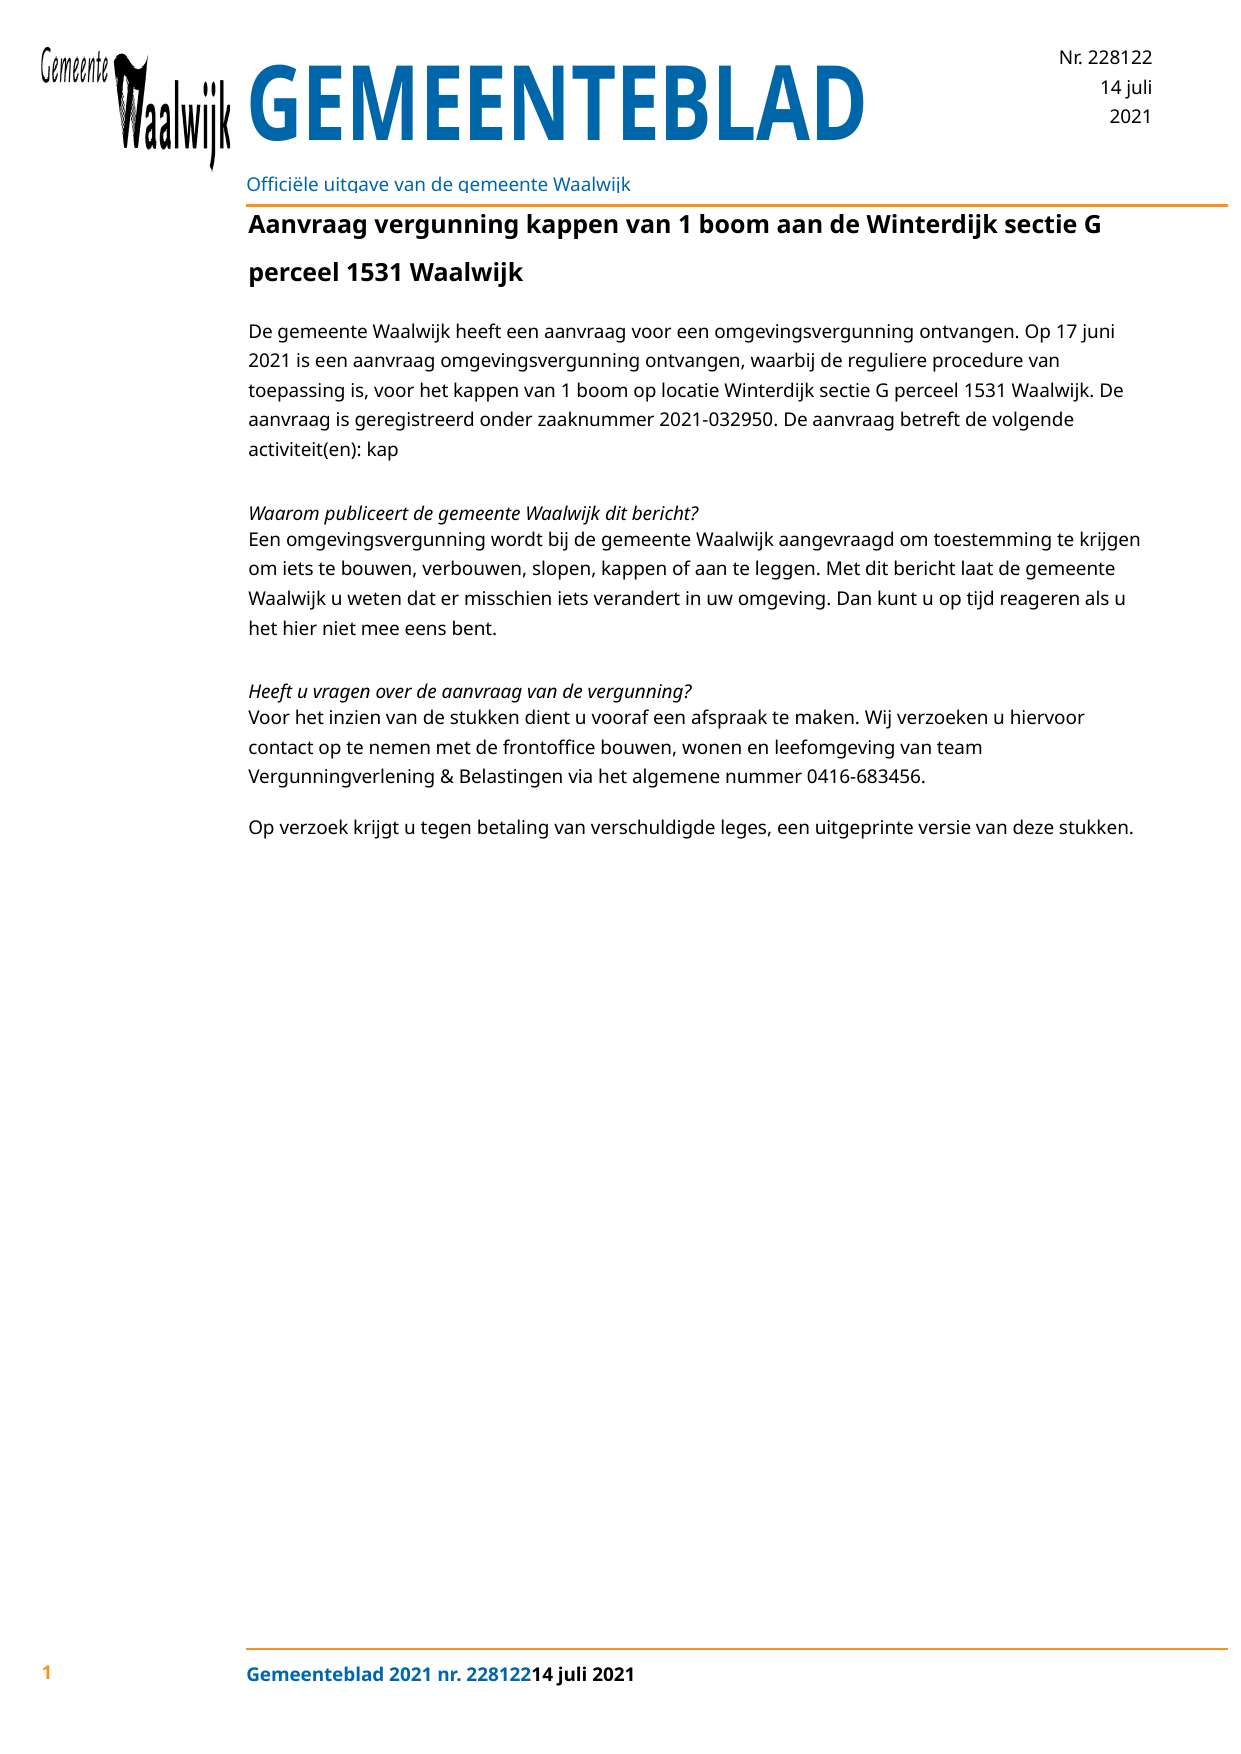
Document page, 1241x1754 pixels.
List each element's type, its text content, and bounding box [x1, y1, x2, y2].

picture [41, 47, 231, 172]
text Voor het inzien van de stukken dient u vooraf een afspraak te maken. Wij verzoeken u hiervoor contact op te nemen met de frontoffice bouwen, wonen en leefomgeving van team Vergunningverlening & Belastingen via het algemene nummer 0416-683456. [248, 704, 1152, 789]
text Waarom publiceert de gemeente Waalwijk dit bericht? [248, 500, 1152, 526]
text Aanvraag vergunning kappen van 1 boom aan de Winterdijk sectie G perceel 1531 Waalwijk [248, 207, 1152, 288]
text De gemeente Waalwijk heeft een aanvraag voor een omgevingsvergunning ontvangen. Op 17 juni 2021 is een aanvraag omgevingsvergunning ontvangen, waarbij de reguliere procedure van toepassing is, voor het kappen van 1 boom op locatie Winterdijk sectie G perceel 1531 Waalwijk. De aanvraag is geregistreerd onder zaaknummer 2021-032950. De aanvraag betreft de volgende activiteit(en): kap [248, 318, 1152, 462]
text Op verzoek krijgt u tegen betaling van verschuldigde leges, een uitgeprinte versie van deze stukken. [248, 814, 1152, 840]
text Een omgevingsvergunning wordt bij de gemeente Waalwijk aangevraagd om toestemming te krijgen om iets te bouwen, verbouwen, slopen, kappen of aan te leggen. Met dit bericht laat de gemeente Waalwijk u weten dat er misschien iets verandert in uw omgeving. Dan kunt u op tijd reageren als u het hier niet mee eens bent. [248, 526, 1152, 640]
text Heeft u vragen over de aanvraag van de vergunning? [248, 679, 1152, 704]
